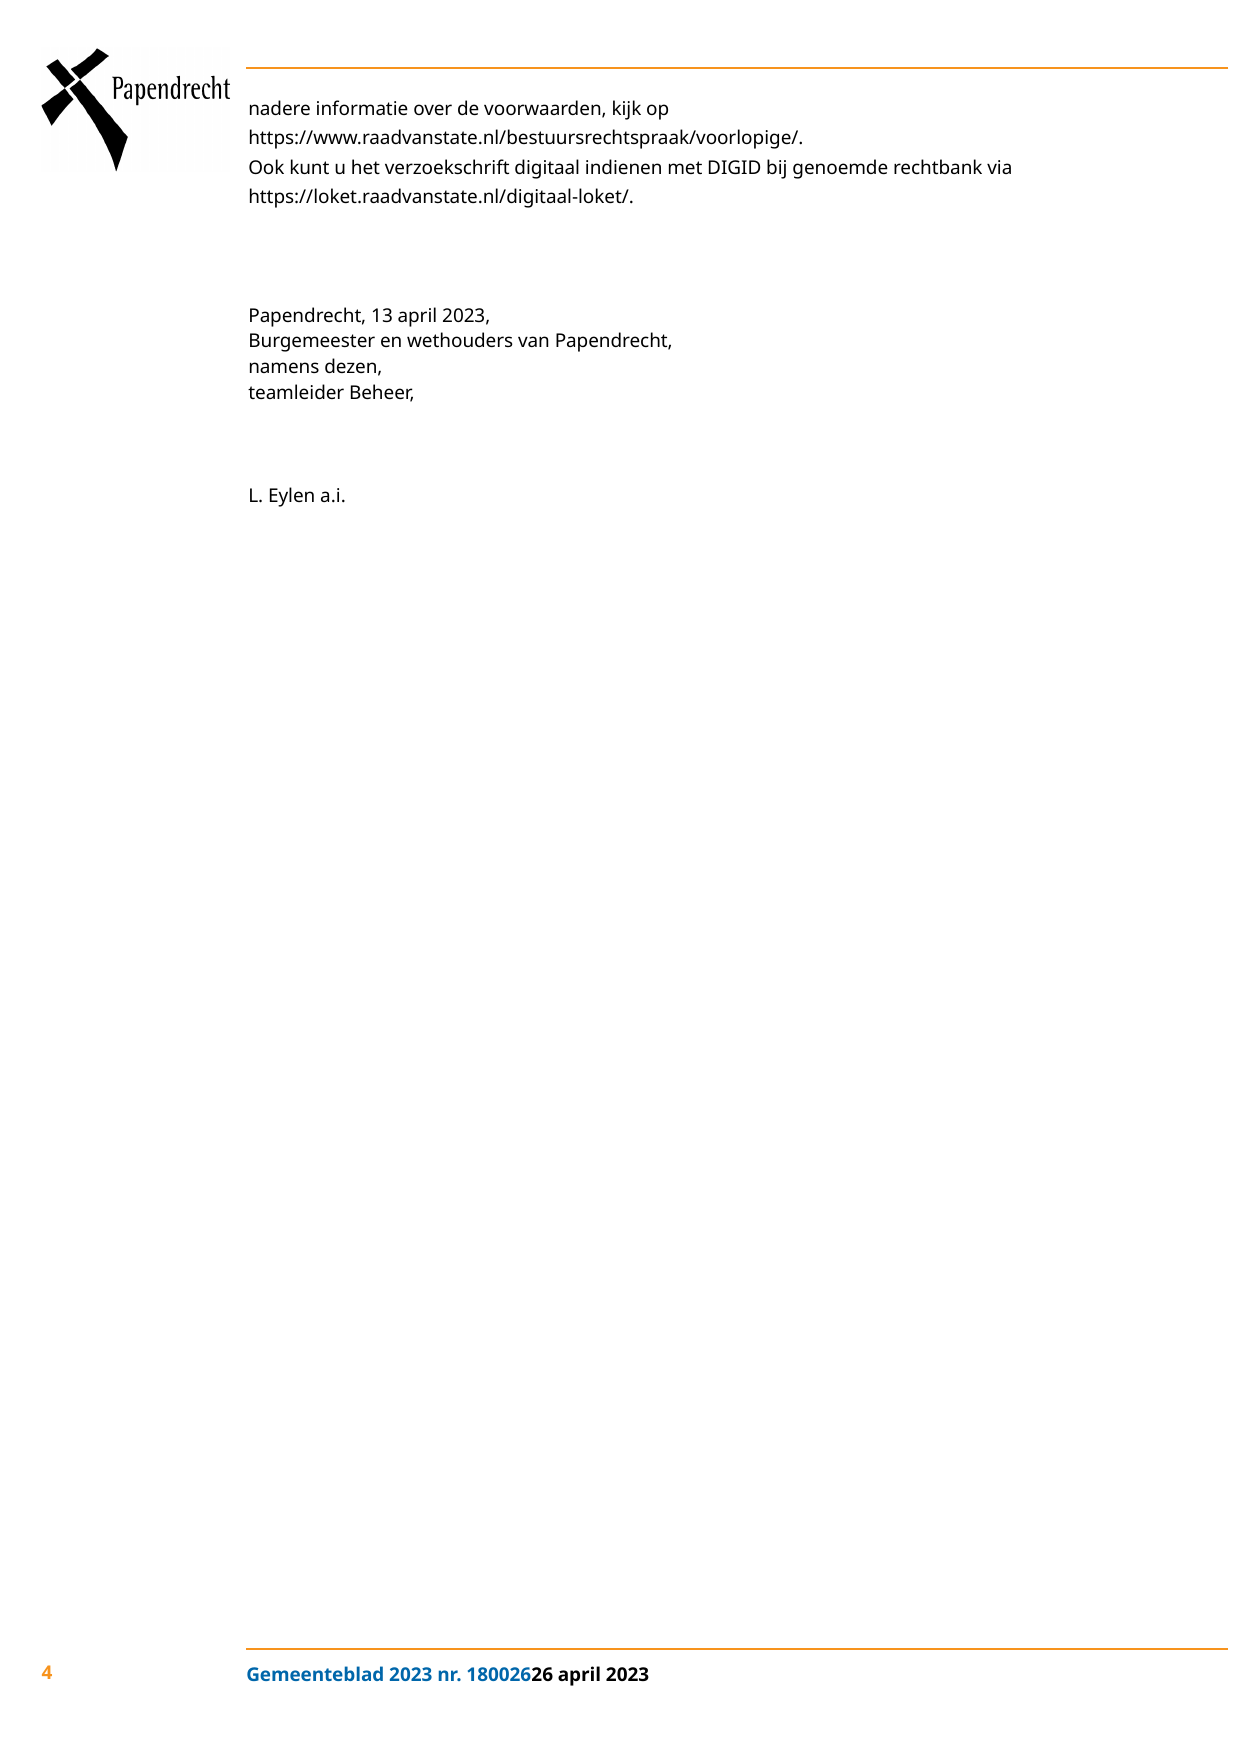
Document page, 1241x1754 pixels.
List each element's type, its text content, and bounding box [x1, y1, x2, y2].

text L. Eylen a.i. [248, 482, 1152, 508]
text teamleider Beheer, [248, 379, 1152, 405]
text nadere informatie over de voorwaarden, kijk op https://www.raadvanstate.nl/bestuursrechtspraak/voorlopige/. [248, 95, 1152, 150]
text Papendrecht, 13 april 2023, [248, 302, 1152, 328]
picture [41, 47, 231, 172]
text Ook kunt u het verzoekschrift digitaal indienen met DIGID bij genoemde rechtbank via https://loket.raadvanstate.nl/digitaal-loket/. [248, 154, 1152, 209]
text namens dezen, [248, 353, 1152, 379]
text Burgemeester en wethouders van Papendrecht, [248, 328, 1152, 353]
